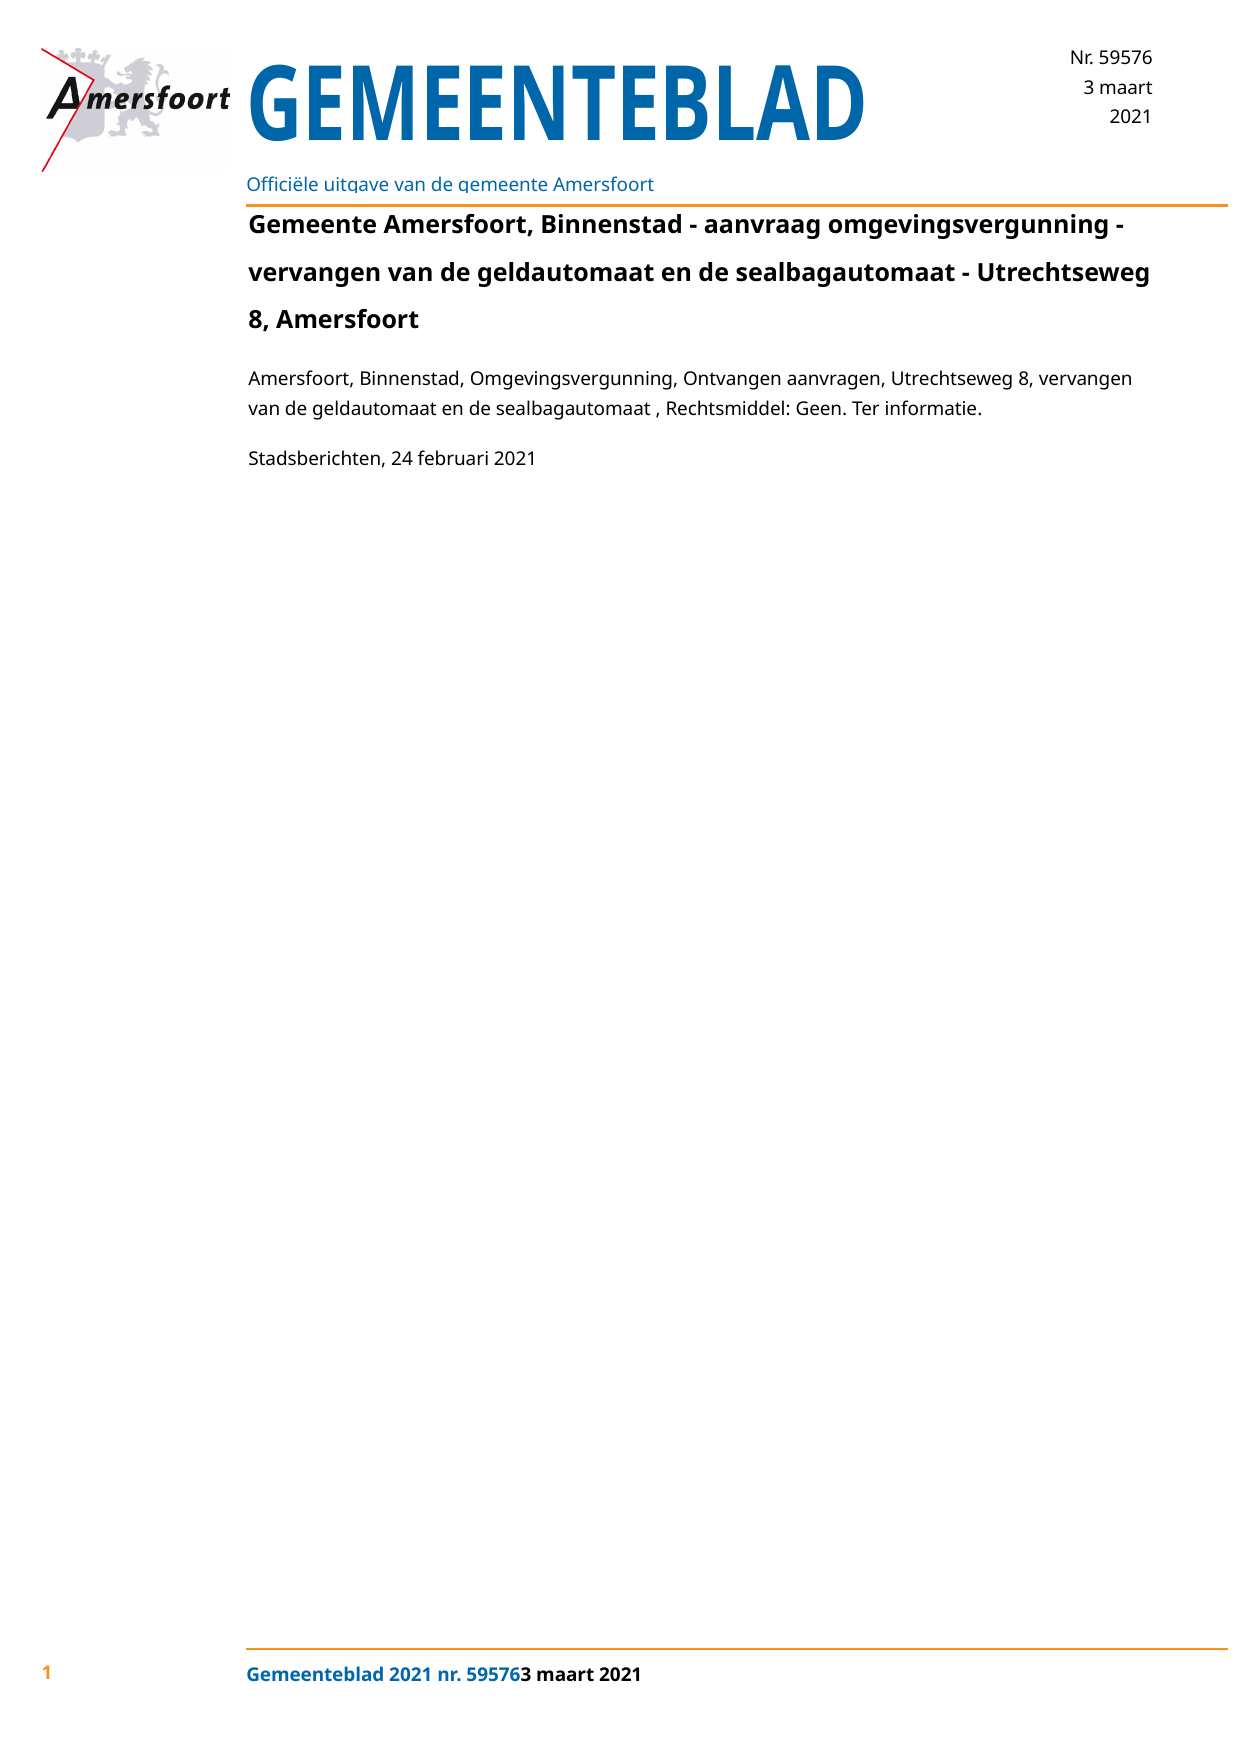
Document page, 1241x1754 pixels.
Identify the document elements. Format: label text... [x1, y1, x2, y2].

text Stadsberichten, 24 februari 2021 [248, 446, 1152, 471]
text Gemeente Amersfoort, Binnenstad - aanvraag omgevingsvergunning - vervangen van de geldautomaat en de sealbagautomaat - Utrechtseweg 8, Amersfoort [248, 207, 1152, 336]
picture [41, 47, 231, 172]
text Amersfoort, Binnenstad, Omgevingsvergunning, Ontvangen aanvragen, Utrechtseweg 8, vervangen van de geldautomaat en de sealbagautomaat , Rechtsmiddel: Geen. Ter informatie. [248, 366, 1152, 421]
